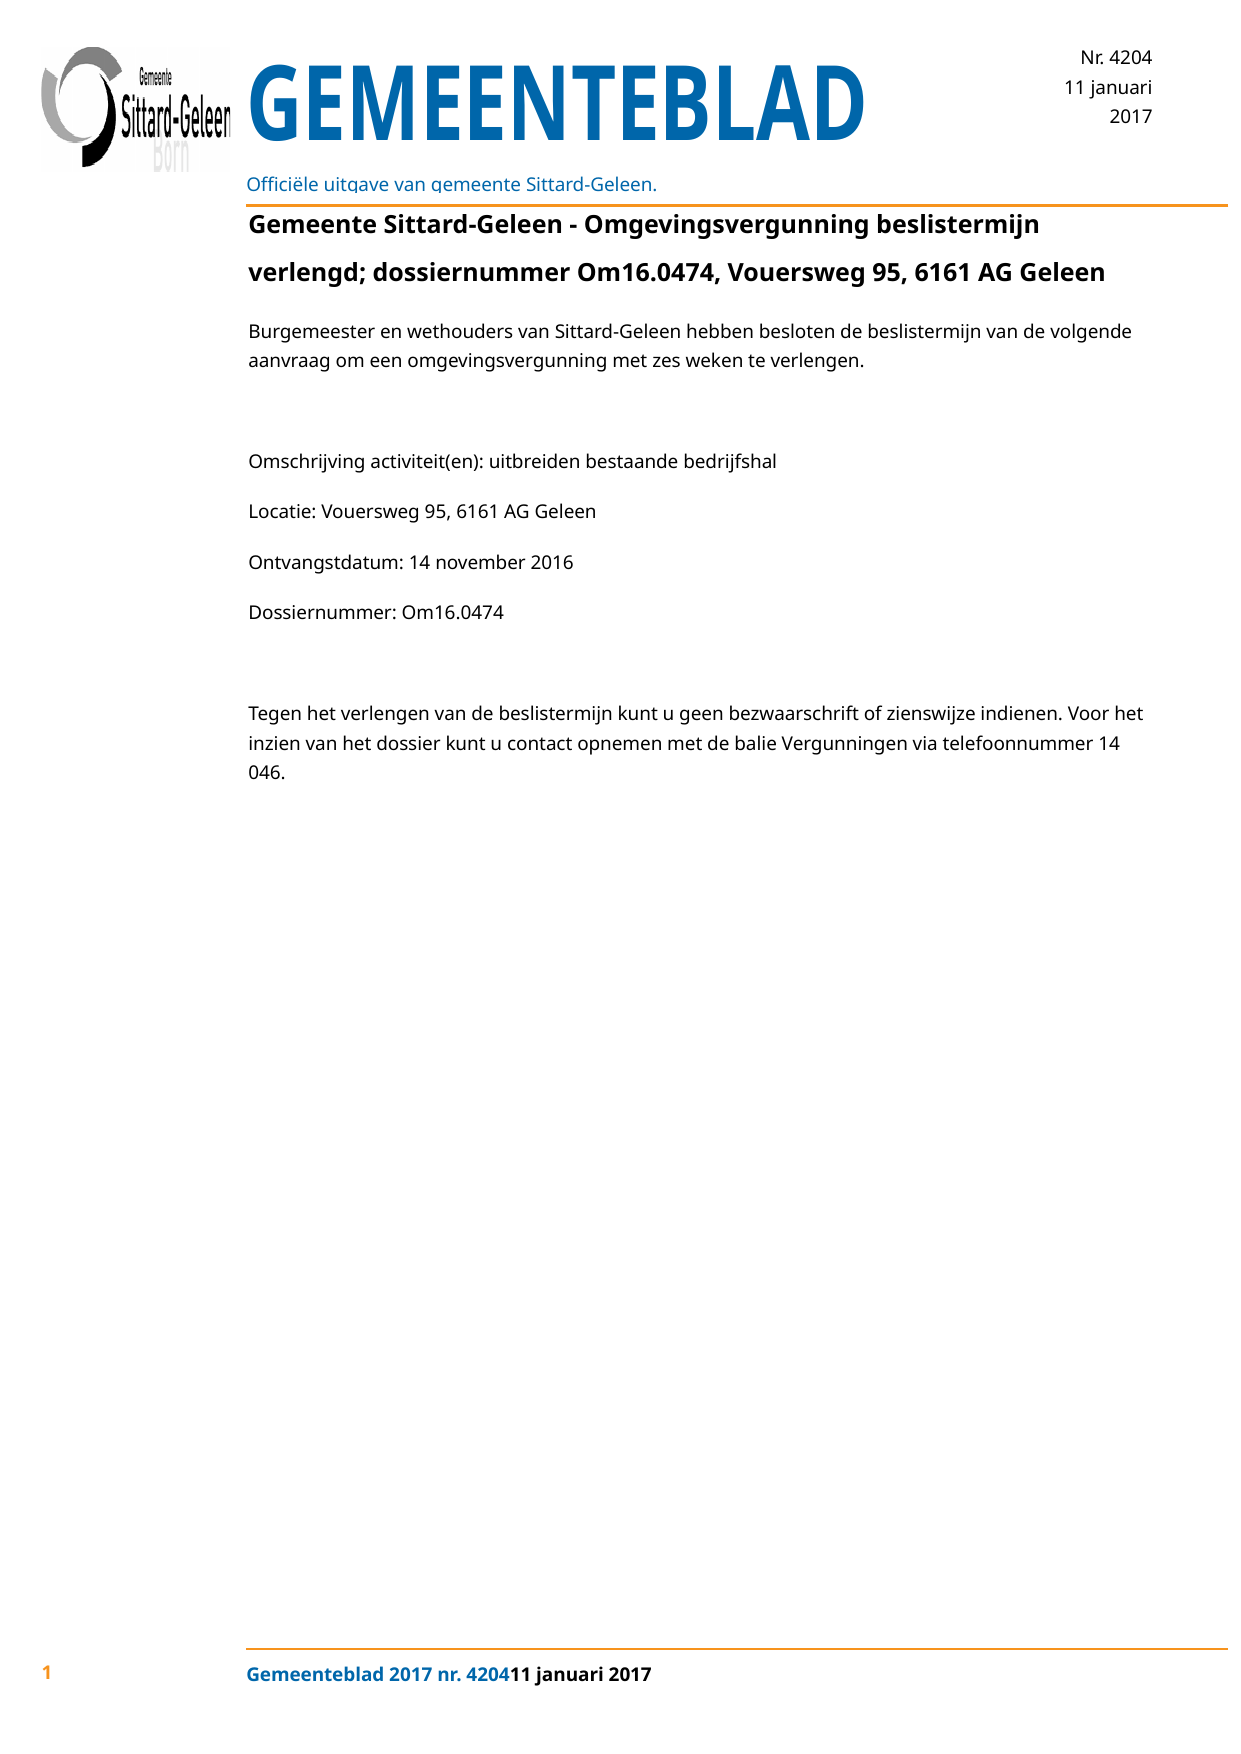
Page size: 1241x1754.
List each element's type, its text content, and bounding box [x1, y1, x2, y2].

text Dossiernummer: Om16.0474 [248, 599, 1152, 625]
text Tegen het verlengen van de beslistermijn kunt u geen bezwaarschrift of zienswijze indienen. Voor het inzien van het dossier kunt u contact opnemen met de balie Vergunningen via telefoonnummer 14 046. [248, 700, 1152, 785]
text Ontvangstdatum: 14 november 2016 [248, 549, 1152, 575]
text Burgemeester en wethouders van Sittard-Geleen hebben besloten de beslistermijn van de volgende aanvraag om een omgevingsvergunning met zes weken te verlengen. [248, 318, 1152, 373]
text Gemeente Sittard-Geleen - Omgevingsvergunning beslistermijn verlengd; dossiernummer Om16.0474, Vouersweg 95, 6161 AG Geleen [248, 207, 1152, 288]
text Omschrijving activiteit(en): uitbreiden bestaande bedrijfshal [248, 448, 1152, 474]
picture [41, 47, 231, 172]
text Locatie: Vouersweg 95, 6161 AG Geleen [248, 499, 1152, 524]
